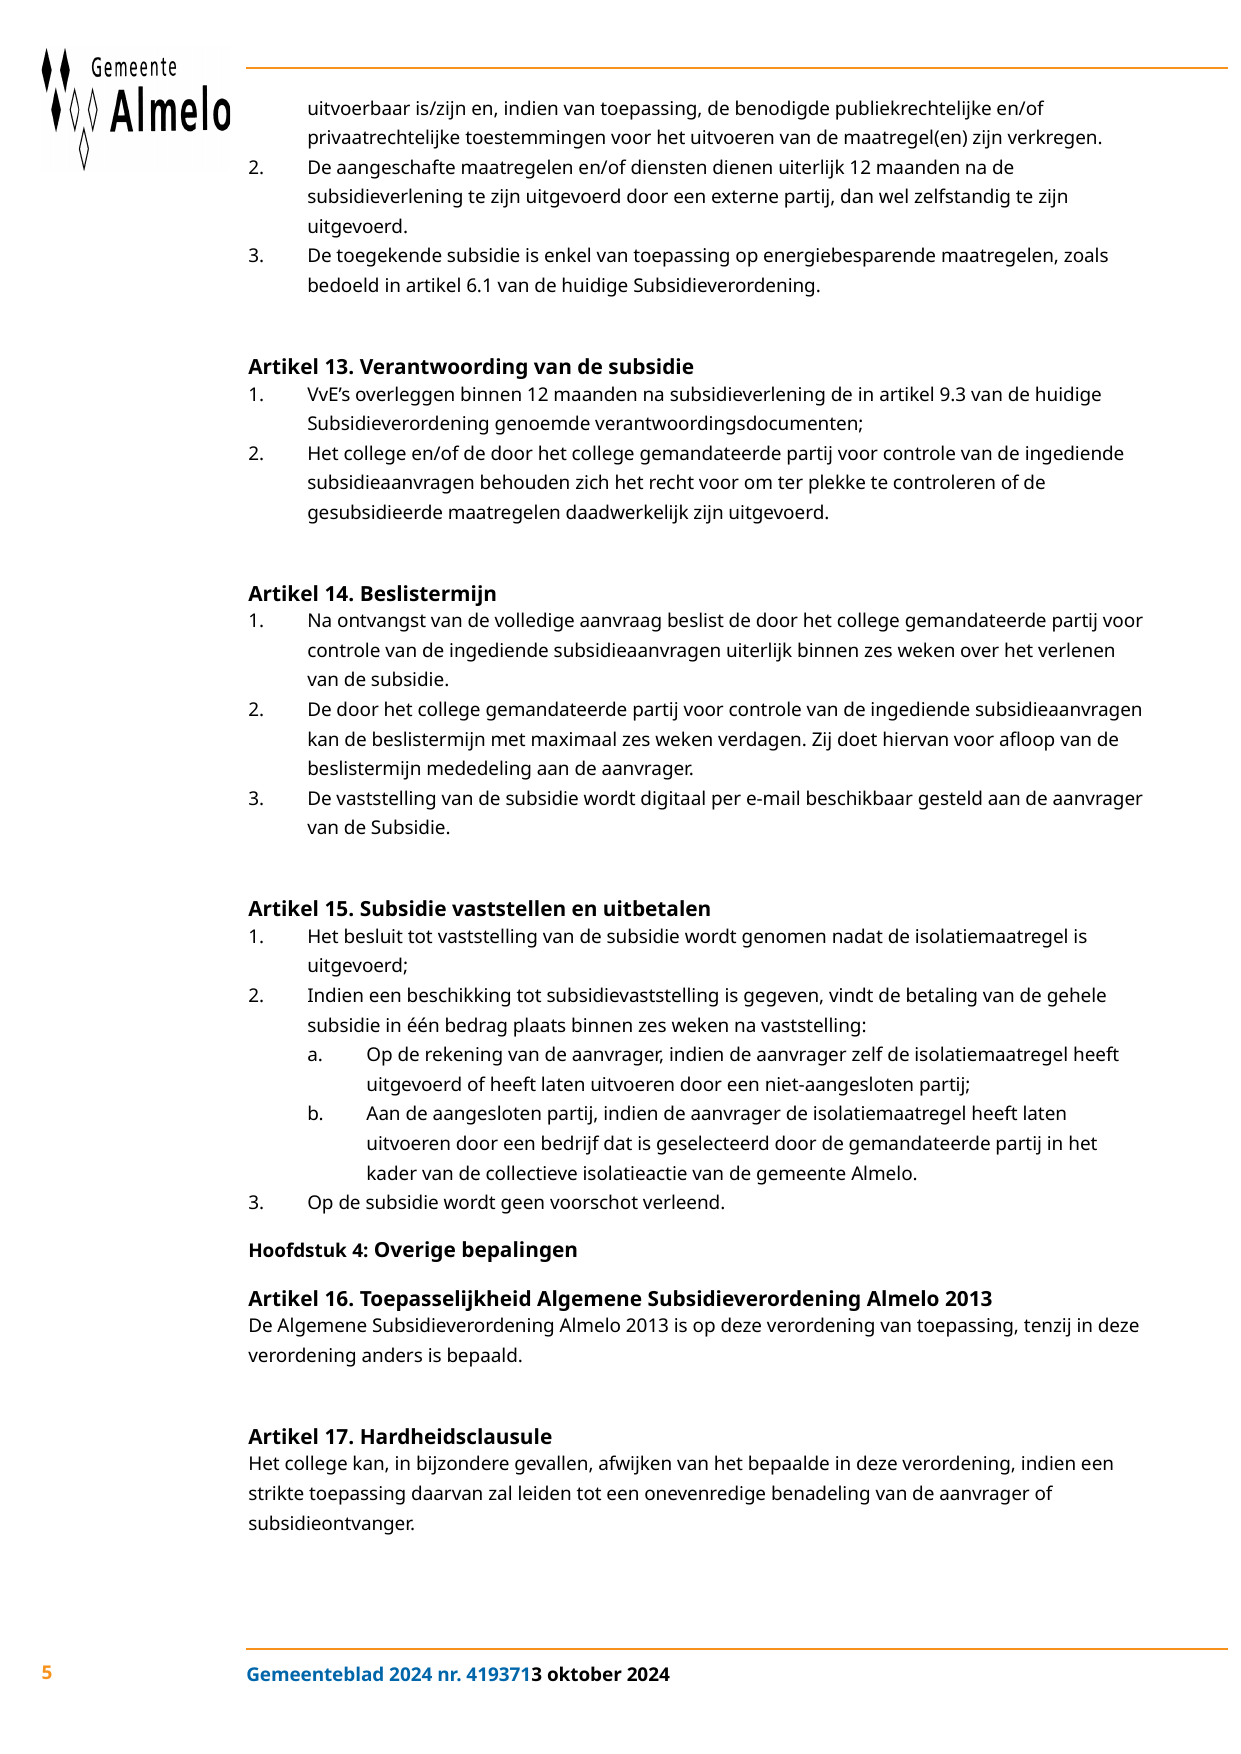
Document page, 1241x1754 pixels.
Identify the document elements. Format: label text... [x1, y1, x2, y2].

picture [41, 47, 231, 172]
list Het besluit tot vaststelling van de subsidie wordt genomen nadat de isolatiemaatregel is uitgevoerd; [248, 923, 1152, 978]
text Artikel 16. Toepasselijkheid Algemene Subsidieverordening Almelo 2013 [248, 1284, 1152, 1313]
list De toegekende subsidie is enkel van toepassing op energiebesparende maatregelen, zoals bedoeld in artikel 6.1 van de huidige Subsidieverordening. [248, 243, 1152, 298]
list De door het college gemandateerde partij voor controle van de ingediende subsidieaanvragen kan de beslistermijn met maximaal zes weken verdagen. Zij doet hiervan voor afloop van de beslistermijn mededeling aan de aanvrager. [248, 696, 1152, 781]
list Aan de aangesloten partij, indien de aanvrager de isolatiemaatregel heeft laten uitvoeren door een bedrijf dat is geselecteerd door de gemandateerde partij in het kader van de collectieve isolatieactie van de gemeente Almelo. [307, 1101, 1152, 1185]
text Het college kan, in bijzondere gevallen, afwijken van het bepaalde in deze verordening, indien een strikte toepassing daarvan zal leiden tot een onevenredige benadeling van de aanvrager of subsidieontvanger. [248, 1451, 1152, 1536]
list De vaststelling van de subsidie wordt digitaal per e-mail beschikbaar gesteld aan de aanvrager van de Subsidie. [248, 785, 1152, 840]
text Artikel 15. Subsidie vaststellen en uitbetalen [248, 894, 1152, 923]
list Op de subsidie wordt geen voorschot verleend. [248, 1189, 1152, 1215]
text Artikel 14. Beslistermijn [248, 579, 1152, 607]
text Artikel 17. Hardheidsclausule [248, 1422, 1152, 1451]
text De Algemene Subsidieverordening Almelo 2013 is op deze verordening van toepassing, tenzij in deze verordening anders is bepaald. [248, 1313, 1152, 1368]
list Het college en/of de door het college gemandateerde partij voor controle van de ingediende subsidieaanvragen behouden zich het recht voor om ter plekke te controleren of de gesubsidieerde maatregelen daadwerkelijk zijn uitgevoerd. [248, 440, 1152, 525]
text Artikel 13. Verantwoording van de subsidie [248, 352, 1152, 381]
list Na ontvangst van de volledige aanvraag beslist de door het college gemandateerde partij voor controle van de ingediende subsidieaanvragen uiterlijk binnen zes weken over het verlenen van de subsidie. [248, 607, 1152, 692]
list uitvoerbaar is/zijn en, indien van toepassing, de benodigde publiekrechtelijke en/of privaatrechtelijke toestemmingen voor het uitvoeren van de maatregel(en) zijn verkregen. [248, 95, 1152, 150]
list Op de rekening van de aanvrager, indien de aanvrager zelf de isolatiemaatregel heeft uitgevoerd of heeft laten uitvoeren door een niet-aangesloten partij; [307, 1041, 1152, 1097]
list De aangeschafte maatregelen en/of diensten dienen uiterlijk 12 maanden na de subsidieverlening te zijn uitgevoerd door een externe partij, dan wel zelfstandig te zijn uitgevoerd. [248, 154, 1152, 239]
text Hoofdstuk 4: Overige bepalingen [248, 1235, 1152, 1263]
list Indien een beschikking tot subsidievaststelling is gegeven, vindt de betaling van de gehele subsidie in één bedrag plaats binnen zes weken na vaststelling: [248, 982, 1152, 1037]
list VvE’s overleggen binnen 12 maanden na subsidieverlening de in artikel 9.3 van de huidige Subsidieverordening genoemde verantwoordingsdocumenten; [248, 381, 1152, 436]
